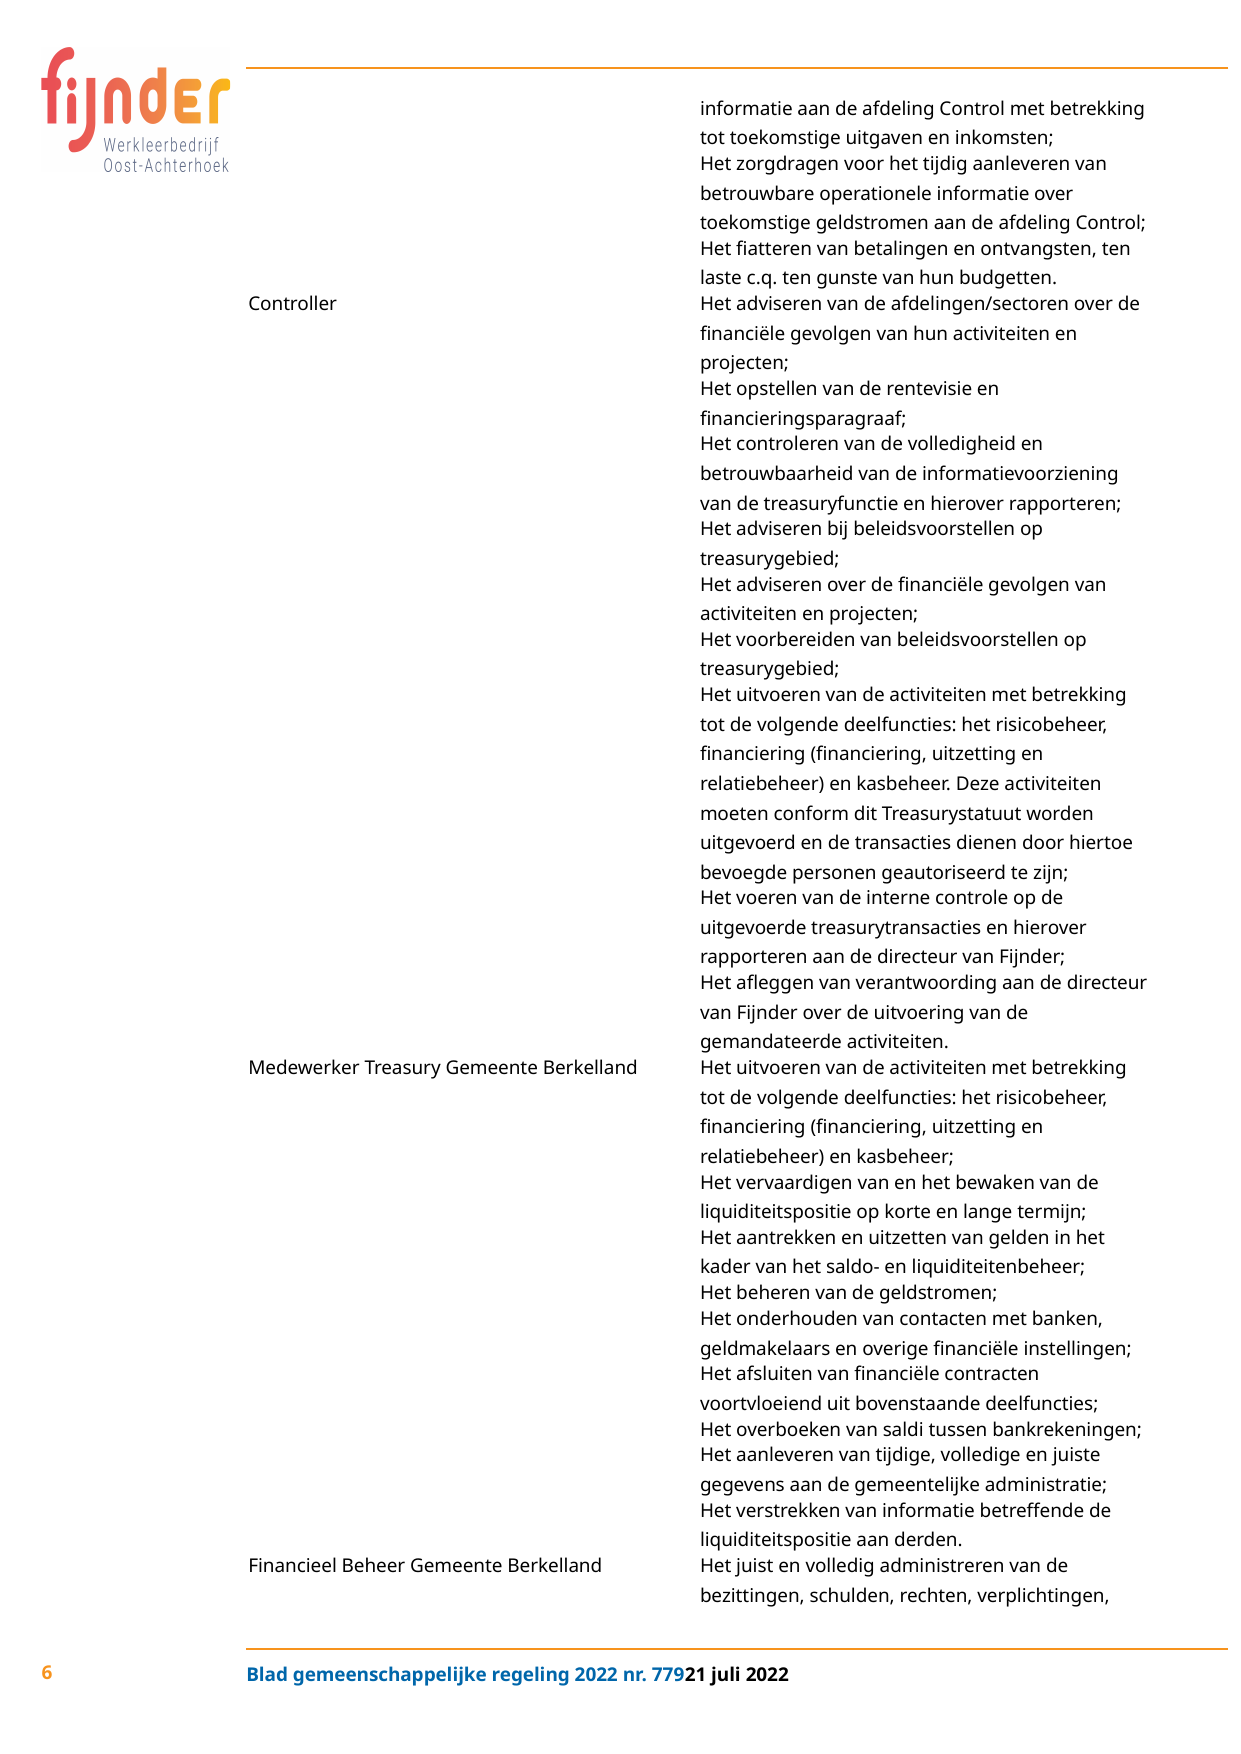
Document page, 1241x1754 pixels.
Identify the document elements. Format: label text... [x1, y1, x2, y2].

table_cell [248, 885, 700, 969]
table_cell Het zorgdragen voor het tijdig aanleveren van betrouwbare operationele informatie over toekomstige geldstromen aan de afdeling Control; [700, 150, 1152, 235]
table_cell Het adviseren van de afdelingen/sectoren over de financiële gevolgen van hun activiteiten en projecten; [700, 290, 1152, 375]
table_cell Het uitvoeren van de activiteiten met betrekking tot de volgende deelfuncties: het risicobeheer, financiering (financiering, uitzetting en relatiebeheer) en kasbeheer. Deze activiteiten moeten conform dit Treasurystatuut worden uitgevoerd en de transacties dienen door hiertoe bevoegde personen geautoriseerd te zijn; [700, 681, 1152, 884]
table_cell [248, 1224, 700, 1279]
table_cell Het adviseren bij beleidsvoorstellen op treasurygebied; [700, 515, 1152, 571]
table_cell Het uitvoeren van de activiteiten met betrekking tot de volgende deelfuncties: het risicobeheer, financiering (financiering, uitzetting en relatiebeheer) en kasbeheer; [700, 1054, 1152, 1169]
table_cell informatie aan de afdeling Control met betrekking tot toekomstige uitgaven en inkomsten; [700, 95, 1152, 150]
table_cell Medewerker Treasury Gemeente Berkelland [248, 1054, 700, 1169]
table_cell Controller [248, 290, 700, 375]
table_cell Het fiatteren van betalingen en ontvangsten, ten laste c.q. ten gunste van hun budgetten. [700, 235, 1152, 290]
table_cell [248, 375, 700, 431]
table_cell Het aanleveren van tijdige, volledige en juiste gegevens aan de gemeentelijke administratie; [700, 1442, 1152, 1497]
table_cell Het vervaardigen van en het bewaken van de liquiditeitspositie op korte en lange termijn; [700, 1169, 1152, 1224]
table_cell [248, 1416, 700, 1442]
table_cell Het aantrekken en uitzetten van gelden in het kader van het saldo- en liquiditeitenbeheer; [700, 1224, 1152, 1279]
table_cell Het voeren van de interne controle op de uitgevoerde treasurytransacties en hierover rapporteren aan de directeur van Fijnder; [700, 885, 1152, 969]
table_cell Het verstrekken van informatie betreffende de liquiditeitspositie aan derden. [700, 1497, 1152, 1552]
table_cell Het adviseren over de financiële gevolgen van activiteiten en projecten; [700, 571, 1152, 626]
table_cell [248, 1442, 700, 1497]
table_cell [248, 431, 700, 515]
table_cell [248, 681, 700, 884]
table_cell [248, 1361, 700, 1416]
table_cell [248, 1280, 700, 1305]
table_cell Het juist en volledig administreren van de bezittingen, schulden, rechten, verplichtingen, [700, 1552, 1152, 1607]
table_cell Financieel Beheer Gemeente Berkelland [248, 1552, 700, 1607]
table_cell Het opstellen van de rentevisie en financieringsparagraaf; [700, 375, 1152, 431]
table_cell Het beheren van de geldstromen; [700, 1280, 1152, 1305]
picture [41, 47, 231, 172]
table_cell [248, 970, 700, 1054]
table_cell Het afsluiten van financiële contracten voortvloeiend uit bovenstaande deelfuncties; [700, 1361, 1152, 1416]
table_cell Het overboeken van saldi tussen bankrekeningen; [700, 1416, 1152, 1442]
table_cell [248, 1305, 700, 1361]
table_cell [248, 95, 700, 150]
table_cell Het onderhouden van contacten met banken, geldmakelaars en overige financiële instellingen; [700, 1305, 1152, 1361]
table_cell [248, 1169, 700, 1224]
table_cell [248, 626, 700, 681]
table_cell [248, 150, 700, 235]
table_cell Het controleren van de volledigheid en betrouwbaarheid van de informatievoorziening van de treasuryfunctie en hierover rapporteren; [700, 431, 1152, 515]
table_cell [248, 1497, 700, 1552]
table_cell Het voorbereiden van beleidsvoorstellen op treasurygebied; [700, 626, 1152, 681]
table_cell [248, 235, 700, 290]
table_cell [248, 571, 700, 626]
table_cell [248, 515, 700, 571]
table_cell Het afleggen van verantwoording aan de directeur van Fijnder over de uitvoering van de gemandateerde activiteiten. [700, 970, 1152, 1054]
